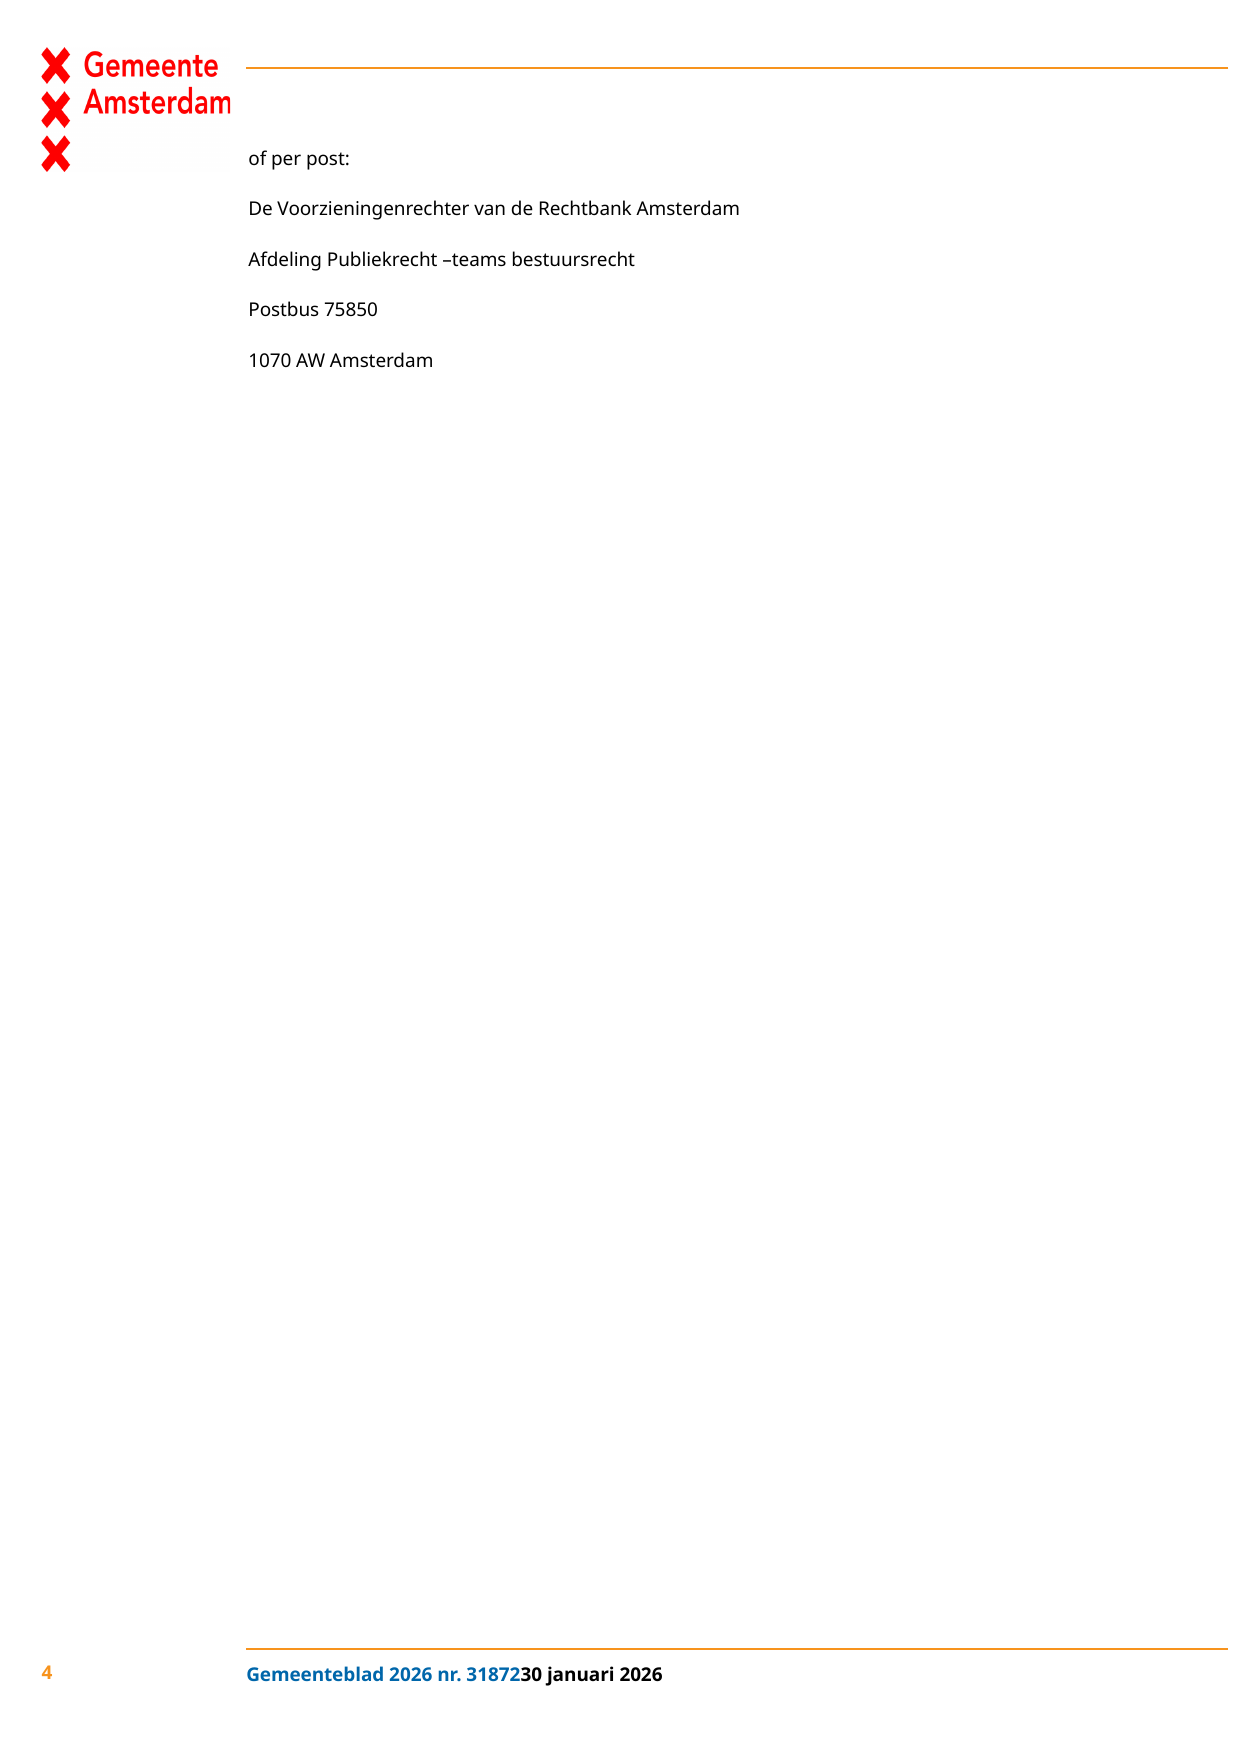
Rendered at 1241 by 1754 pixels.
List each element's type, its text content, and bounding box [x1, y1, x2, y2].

picture [41, 47, 231, 172]
text Afdeling Publiekrecht –teams bestuursrecht [248, 246, 1152, 272]
text of per post: [248, 145, 1152, 171]
text 1070 AW Amsterdam [248, 347, 1152, 373]
text De Voorzieningenrechter van de Rechtbank Amsterdam [248, 196, 1152, 221]
text Postbus 75850 [248, 296, 1152, 322]
